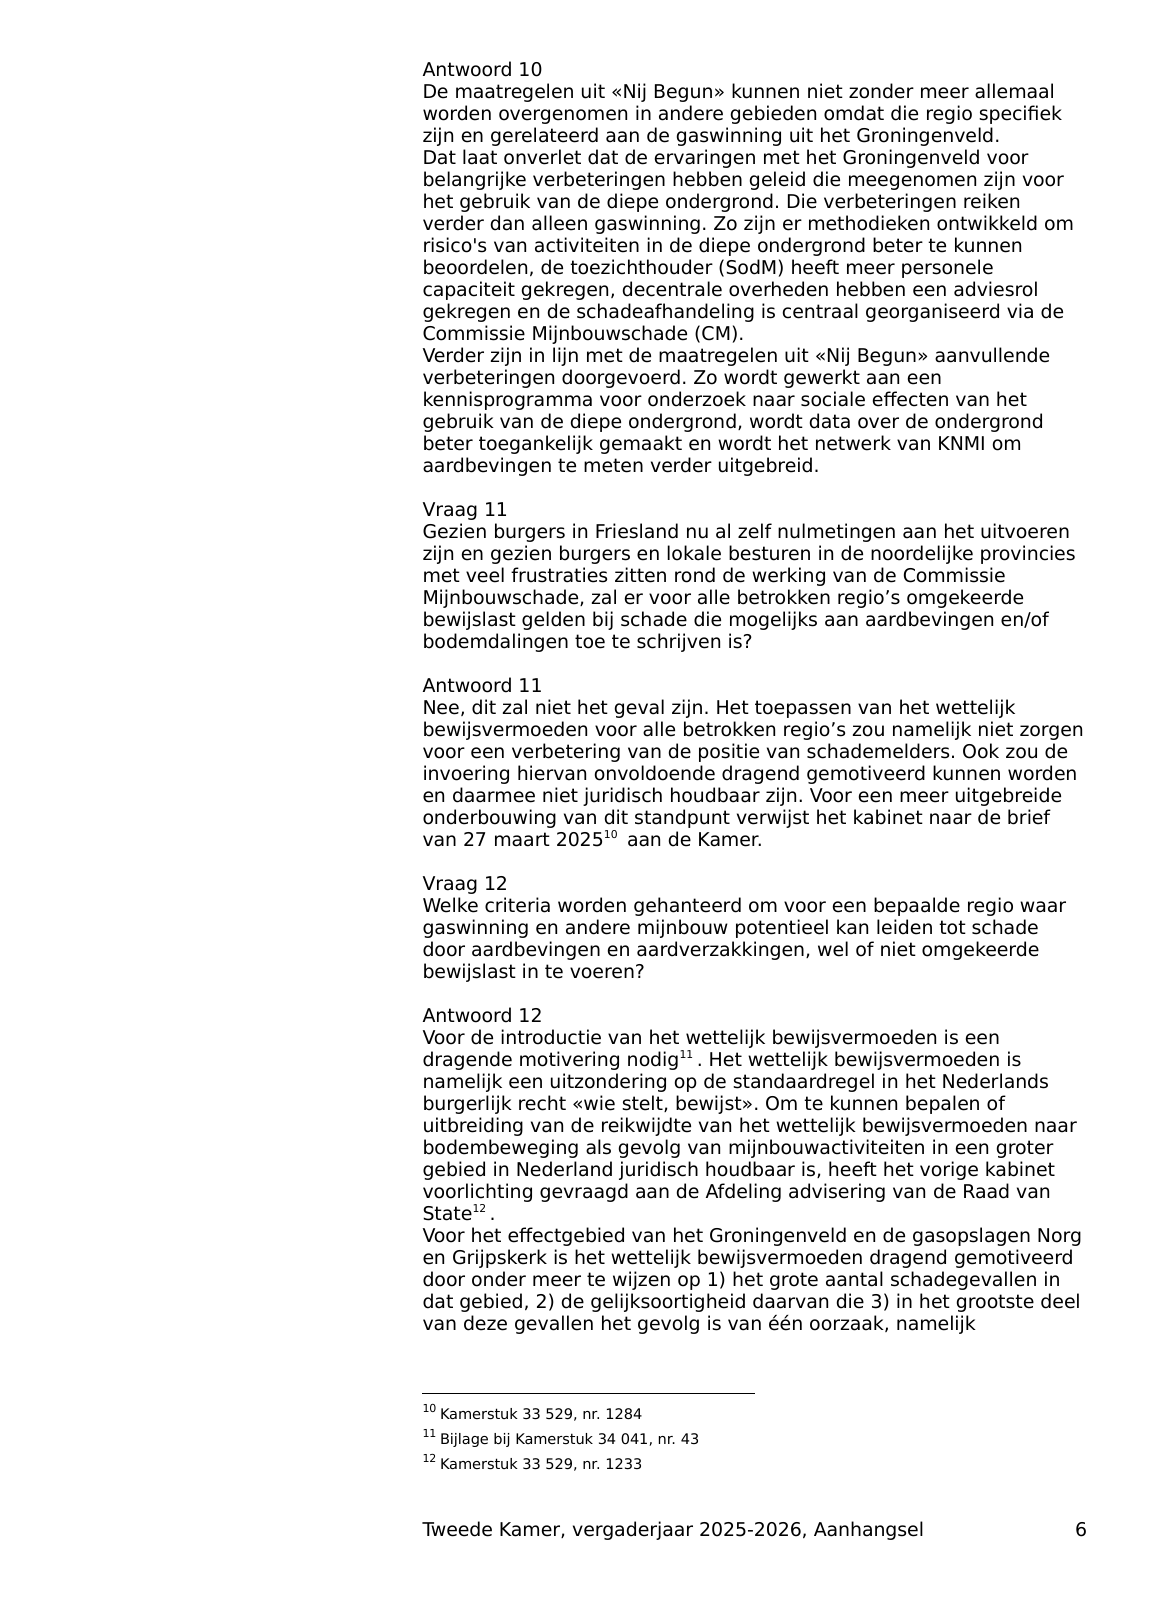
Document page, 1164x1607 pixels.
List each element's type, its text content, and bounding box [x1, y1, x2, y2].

text Welke criteria worden gehanteerd om voor een bepaalde regio waar gaswinning en andere mijnbouw potentieel kan leiden tot schade door aardbevingen en aardverzakkingen, wel of niet omgekeerde bewijslast in te voeren? [422, 895, 1087, 983]
text Kamerstuk 33 529, nr. 1233 [422, 1452, 1087, 1474]
text Voor het effectgebied van het Groningenveld en de gasopslagen Norg en Grijpskerk is het wettelijk bewijsvermoeden dragend gemotiveerd door onder meer te wijzen op 1) het grote aantal schadegevallen in dat gebied, 2) de gelijksoortigheid daarvan die 3) in het grootste deel van deze gevallen het gevolg is van één oorzaak, namelijk [422, 1225, 1087, 1335]
text Voor de introductie van het wettelijk bewijsvermoeden is een dragende motivering nodig. Het wettelijk bewijsvermoeden is namelijk een uitzondering op de standaardregel in het Nederlands burgerlijk recht «wie stelt, bewijst». Om te kunnen bepalen of uitbreiding van de reikwijdte van het wettelijk bewijsvermoeden naar bodembeweging als gevolg van mijnbouwactiviteiten in een groter gebied in Nederland juridisch houdbaar is, heeft het vorige kabinet voorlichting gevraagd aan de Afdeling advisering van de Raad van State. [422, 1027, 1087, 1225]
text Dat laat onverlet dat de ervaringen met het Groningenveld voor belangrijke verbeteringen hebben geleid die meegenomen zijn voor het gebruik van de diepe ondergrond. Die verbeteringen reiken verder dan alleen gaswinning. Zo zijn er methodieken ontwikkeld om risico's van activiteiten in de diepe ondergrond beter te kunnen beoordelen, de toezichthouder (SodM) heeft meer personele capaciteit gekregen, decentrale overheden hebben een adviesrol gekregen en de schadeafhandeling is centraal georganiseerd via de Commissie Mijnbouwschade (CM). [422, 147, 1087, 345]
text Bijlage bij Kamerstuk 34 041, nr. 43 [422, 1427, 1087, 1449]
text Antwoord 10 [422, 59, 1087, 81]
text Vraag 12 [422, 873, 1087, 895]
text Gezien burgers in Friesland nu al zelf nulmetingen aan het uitvoeren zijn en gezien burgers en lokale besturen in de noordelijke provincies met veel frustraties zitten rond de werking van de Commissie Mijnbouwschade, zal er voor alle betrokken regio’s omgekeerde bewijslast gelden bij schade die mogelijks aan aardbevingen en/of bodemdalingen toe te schrijven is? [422, 521, 1087, 653]
text Kamerstuk 33 529, nr. 1284 [422, 1402, 1087, 1424]
text Antwoord 12 [422, 1005, 1087, 1027]
text Vraag 11 [422, 499, 1087, 521]
text Nee, dit zal niet het geval zijn. Het toepassen van het wettelijk bewijsvermoeden voor alle betrokken regio’s zou namelijk niet zorgen voor een verbetering van de positie van schademelders. Ook zou de invoering hiervan onvoldoende dragend gemotiveerd kunnen worden en daarmee niet juridisch houdbaar zijn. Voor een meer uitgebreide onderbouwing van dit standpunt verwijst het kabinet naar de brief van 27 maart 2025 aan de Kamer. [422, 697, 1087, 851]
text Antwoord 11 [422, 675, 1087, 697]
text De maatregelen uit «Nij Begun» kunnen niet zonder meer allemaal worden overgenomen in andere gebieden omdat die regio specifiek zijn en gerelateerd aan de gaswinning uit het Groningenveld. [422, 81, 1087, 147]
text Verder zijn in lijn met de maatregelen uit «Nij Begun» aanvullende verbeteringen doorgevoerd. Zo wordt gewerkt aan een kennisprogramma voor onderzoek naar sociale effecten van het gebruik van de diepe ondergrond, wordt data over de ondergrond beter toegankelijk gemaakt en wordt het netwerk van KNMI om aardbevingen te meten verder uitgebreid. [422, 345, 1087, 477]
